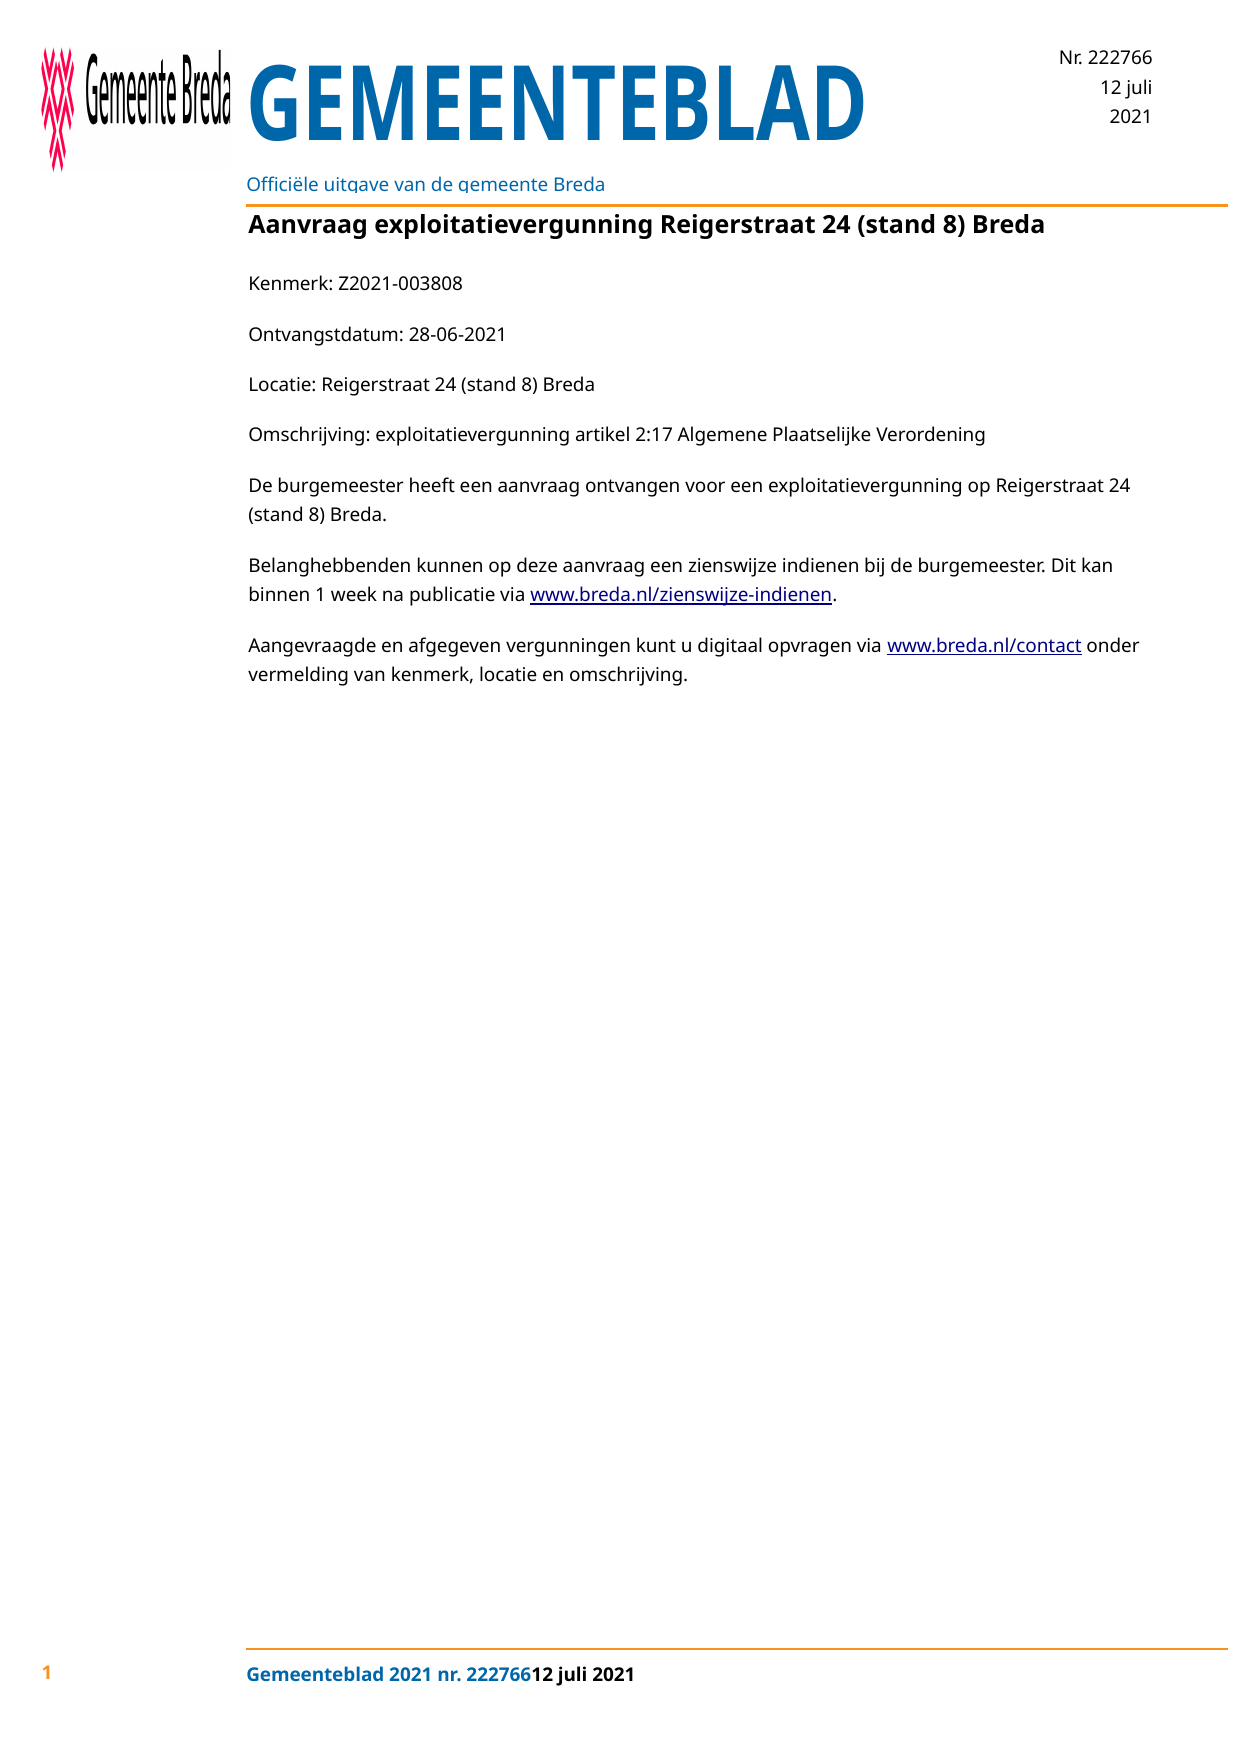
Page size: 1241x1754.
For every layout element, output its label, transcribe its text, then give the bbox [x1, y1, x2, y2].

text Omschrijving: exploitatievergunning artikel 2:17 Algemene Plaatselijke Verordening [248, 422, 1152, 447]
text Locatie: Reigerstraat 24 (stand 8) Breda [248, 371, 1152, 397]
text Aangevraagde en afgegeven vergunningen kunt u digitaal opvragen via www.breda.nl/contact onder vermelding van kenmerk, locatie en omschrijving. [248, 632, 1152, 687]
text Kenmerk: Z2021-003808 [248, 270, 1152, 296]
text Belanghebbenden kunnen op deze aanvraag een zienswijze indienen bij de burgemeester. Dit kan binnen 1 week na publicatie via www.breda.nl/zienswijze-indienen. [248, 552, 1152, 607]
picture [41, 47, 231, 172]
text Aanvraag exploitatievergunning Reigerstraat 24 (stand 8) Breda [248, 207, 1152, 241]
text Ontvangstdatum: 28-06-2021 [248, 321, 1152, 346]
text De burgemeester heeft een aanvraag ontvangen voor een exploitatievergunning op Reigerstraat 24 (stand 8) Breda. [248, 472, 1152, 527]
